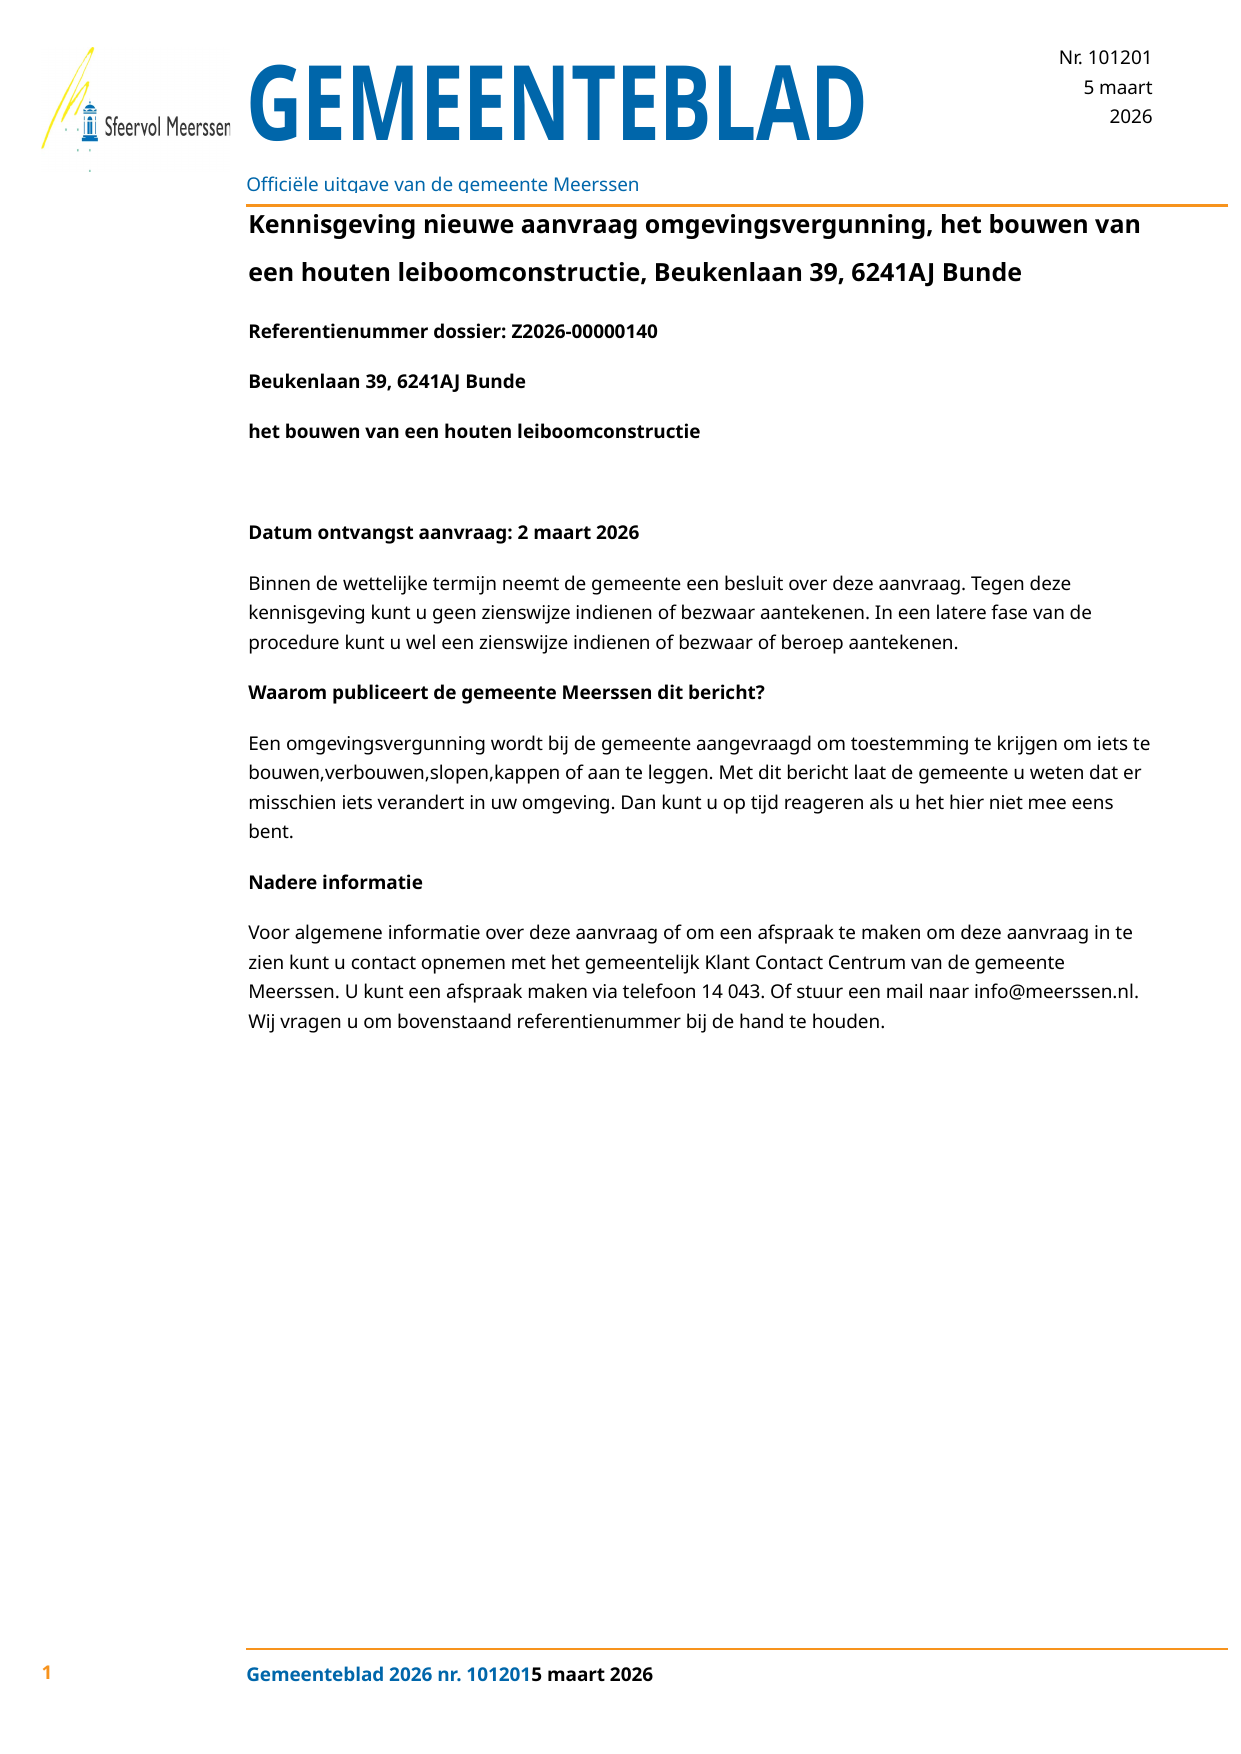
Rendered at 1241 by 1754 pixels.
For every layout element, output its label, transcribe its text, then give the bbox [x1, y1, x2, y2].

text Binnen de wettelijke termijn neemt de gemeente een besluit over deze aanvraag. Tegen deze kennisgeving kunt u geen zienswijze indienen of bezwaar aantekenen. In een latere fase van de procedure kunt u wel een zienswijze indienen of bezwaar of beroep aantekenen. [248, 570, 1152, 655]
text Referentienummer dossier: Z2026-00000140 [248, 318, 1152, 344]
text Waarom publiceert de gemeente Meerssen dit bericht? [248, 679, 1152, 705]
text het bouwen van een houten leiboomconstructie [248, 419, 1152, 444]
text Een omgevingsvergunning wordt bij de gemeente aangevraagd om toestemming te krijgen om iets te bouwen,verbouwen,slopen,kappen of aan te leggen. Met dit bericht laat de gemeente u weten dat er misschien iets verandert in uw omgeving. Dan kunt u op tijd reageren als u het hier niet mee eens bent. [248, 730, 1152, 844]
text Kennisgeving nieuwe aanvraag omgevingsvergunning, het bouwen van een houten leiboomconstructie, Beukenlaan 39, 6241AJ Bunde [248, 207, 1152, 288]
text Voor algemene informatie over deze aanvraag of om een afspraak te maken om deze aanvraag in te zien kunt u contact opnemen met het gemeentelijk Klant Contact Centrum van de gemeente Meerssen. U kunt een afspraak maken via telefoon 14 043. Of stuur een mail naar info@meerssen.nl. Wij vragen u om bovenstaand referentienummer bij de hand te houden. [248, 919, 1152, 1034]
text Datum ontvangst aanvraag: 2 maart 2026 [248, 519, 1152, 545]
picture [41, 47, 231, 172]
text Nadere informatie [248, 869, 1152, 895]
text Beukenlaan 39, 6241AJ Bunde [248, 368, 1152, 394]
